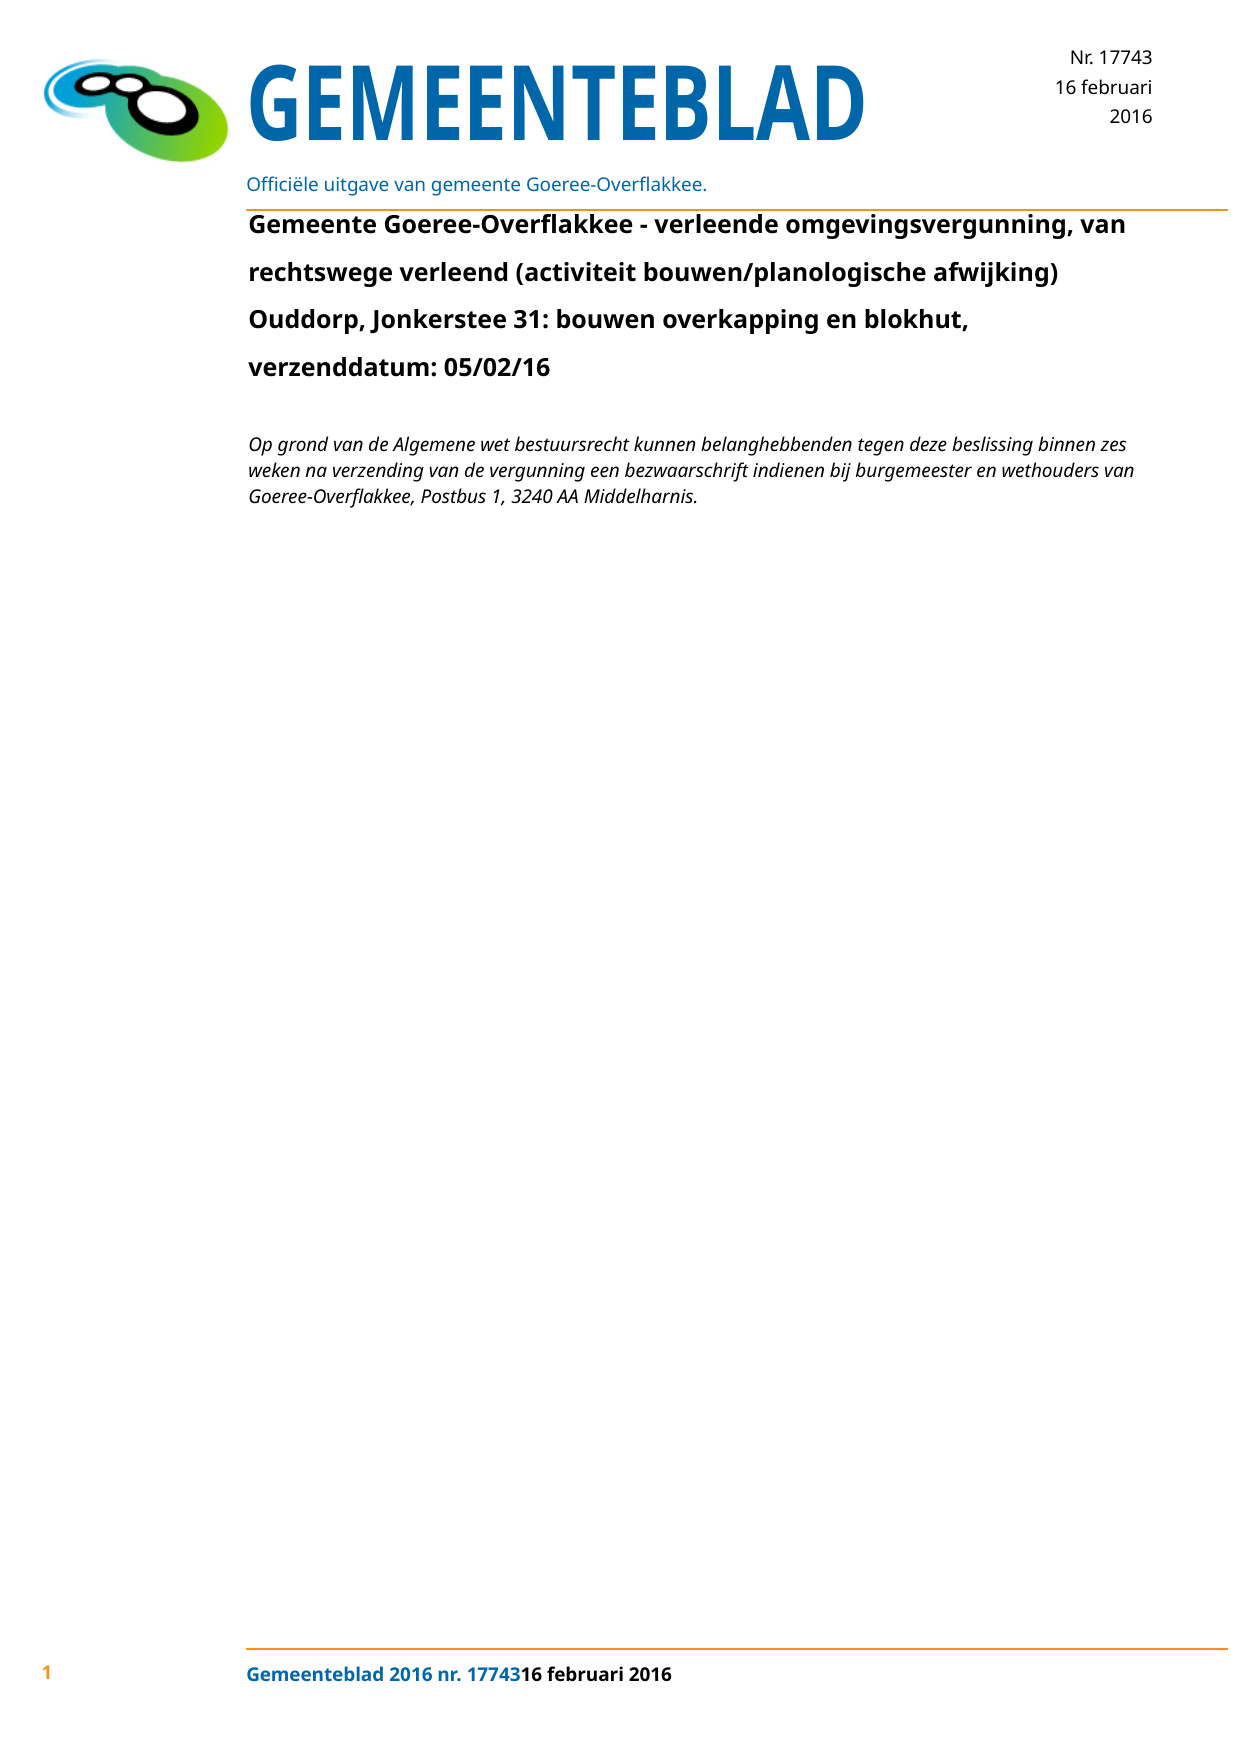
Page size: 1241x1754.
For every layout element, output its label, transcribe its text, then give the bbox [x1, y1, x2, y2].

text Op grond van de Algemene wet bestuursrecht kunnen belanghebbenden tegen deze beslissing binnen zes weken na verzending van de vergunning een bezwaarschrift indienen bij burgemeester en wethouders van Goeree-Overflakkee, Postbus 1, 3240 AA Middelharnis. [248, 431, 1152, 508]
text Gemeente Goeree-Overflakkee - verleende omgevingsvergunning, van rechtswege verleend (activiteit bouwen/planologische afwijking) Ouddorp, Jonkerstee 31: bouwen overkapping en blokhut, verzenddatum: 05/02/16 [248, 211, 1152, 384]
picture [41, 47, 231, 172]
